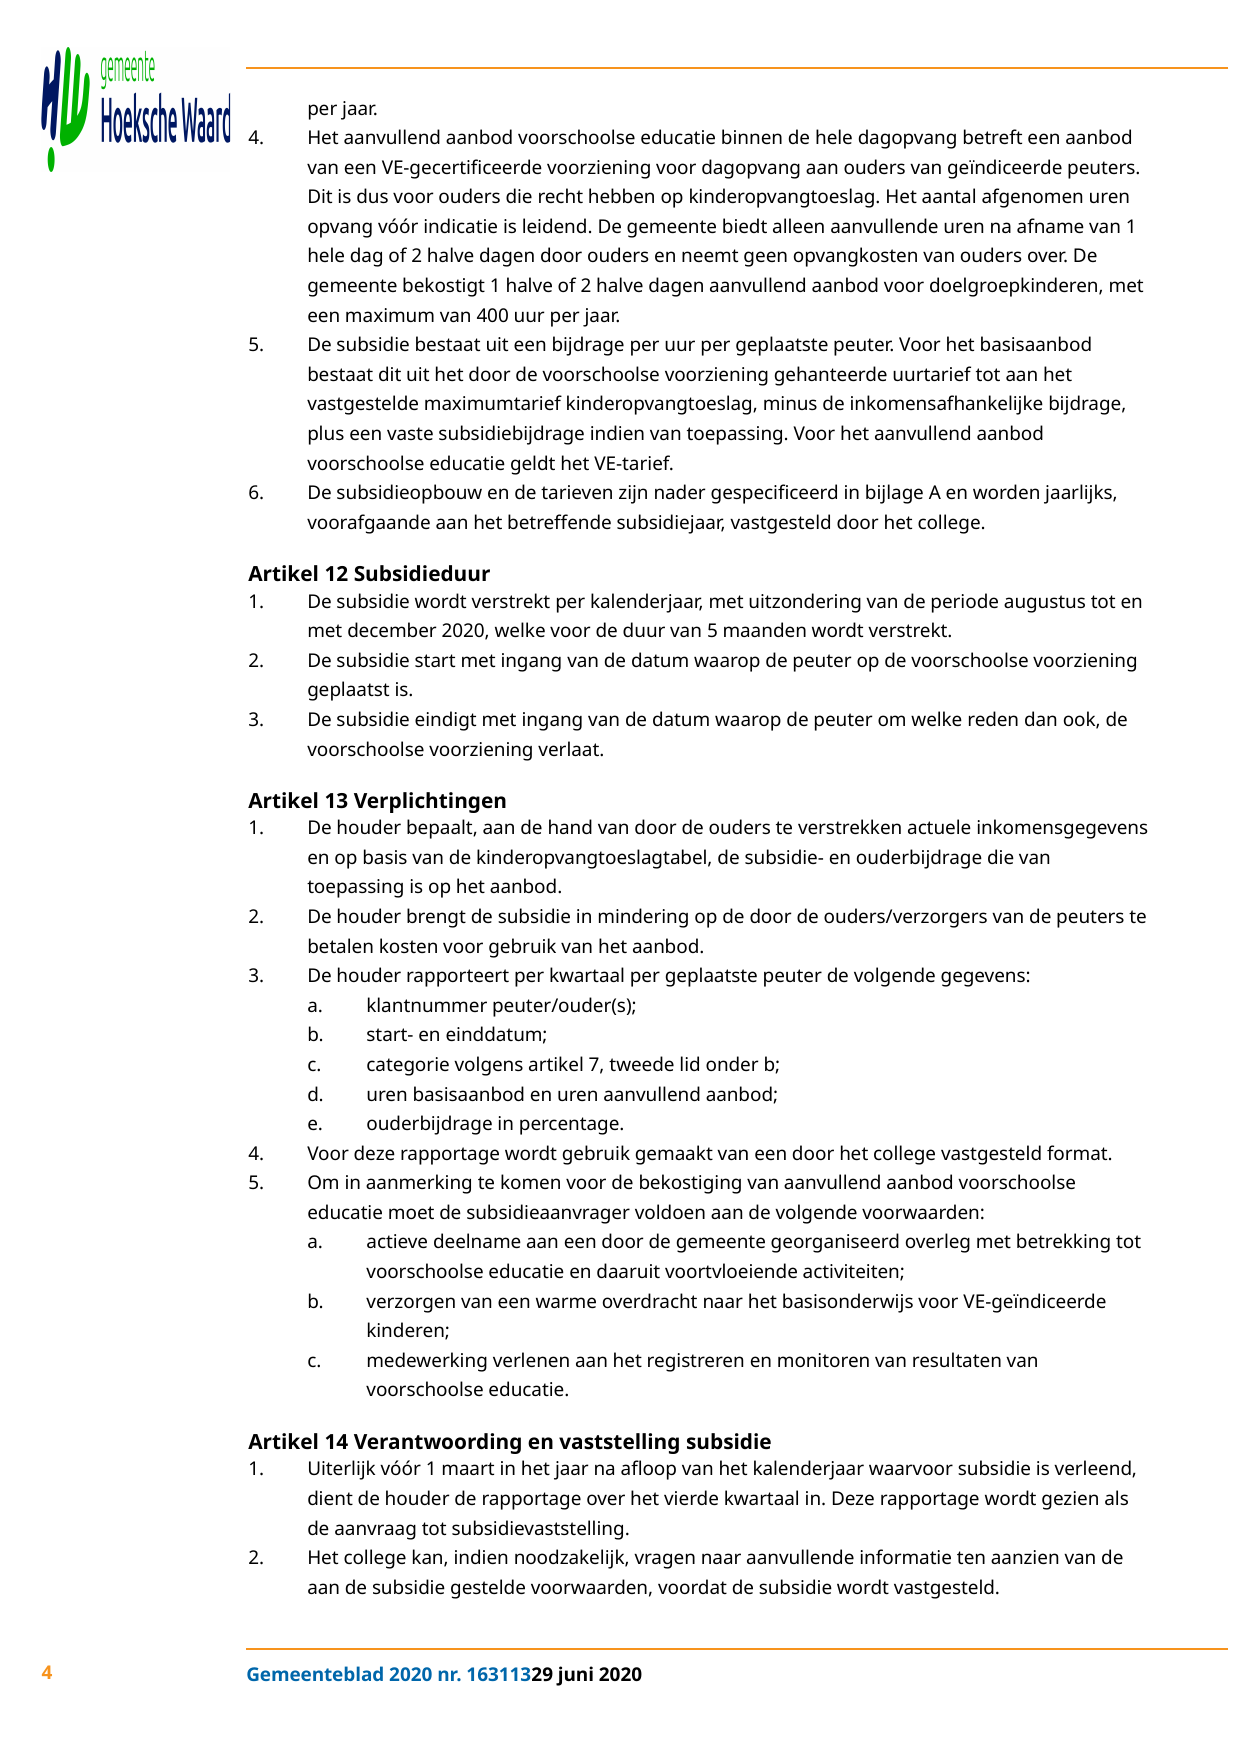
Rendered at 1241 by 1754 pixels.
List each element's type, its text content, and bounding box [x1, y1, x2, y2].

list De houder brengt de subsidie in mindering op de door de ouders/verzorgers van de peuters te betalen kosten voor gebruik van het aanbod. [248, 903, 1152, 959]
list actieve deelname aan een door de gemeente georganiseerd overleg met betrekking tot voorschoolse educatie en daaruit voortvloeiende activiteiten; [307, 1229, 1152, 1284]
list ouderbijdrage in percentage. [307, 1110, 1152, 1136]
text Artikel 14 Verantwoording en vaststelling subsidie [248, 1427, 1152, 1456]
list Voor deze rapportage wordt gebruik gemaakt van een door het college vastgesteld format. [248, 1140, 1152, 1166]
text Artikel 12 Subsidieduur [248, 559, 1152, 588]
list Om in aanmerking te komen voor de bekostiging van aanvullend aanbod voorschoolse educatie moet de subsidieaanvrager voldoen aan de volgende voorwaarden: [248, 1169, 1152, 1225]
list De subsidie bestaat uit een bijdrage per uur per geplaatste peuter. Voor het basisaanbod bestaat dit uit het door de voorschoolse voorziening gehanteerde uurtarief tot aan het vastgestelde maximumtarief kinderopvangtoeslag, minus de inkomensafhankelijke bijdrage, plus een vaste subsidiebijdrage indien van toepassing. Voor het aanvullend aanbod voorschoolse educatie geldt het VE-tarief. [248, 331, 1152, 476]
list per jaar. [248, 95, 1152, 121]
list categorie volgens artikel 7, tweede lid onder b; [307, 1051, 1152, 1077]
picture [41, 47, 231, 172]
list De houder bepaalt, aan de hand van door de ouders te verstrekken actuele inkomensgegevens en op basis van de kinderopvangtoeslagtabel, de subsidie- en ouderbijdrage die van toepassing is op het aanbod. [248, 814, 1152, 899]
list Het college kan, indien noodzakelijk, vragen naar aanvullende informatie ten aanzien van de aan de subsidie gestelde voorwaarden, voordat de subsidie wordt vastgesteld. [248, 1544, 1152, 1599]
list Het aanvullend aanbod voorschoolse educatie binnen de hele dagopvang betreft een aanbod van een VE-gecertificeerde voorziening voor dagopvang aan ouders van geïndiceerde peuters. Dit is dus voor ouders die recht hebben op kinderopvangtoeslag. Het aantal afgenomen uren opvang vóór indicatie is leidend. De gemeente biedt alleen aanvullende uren na afname van 1 hele dag of 2 halve dagen door ouders en neemt geen opvangkosten van ouders over. De gemeente bekostigt 1 halve of 2 halve dagen aanvullend aanbod voor doelgroepkinderen, met een maximum van 400 uur per jaar. [248, 124, 1152, 328]
list De subsidieopbouw en de tarieven zijn nader gespecificeerd in bijlage A en worden jaarlijks, voorafgaande aan het betreffende subsidiejaar, vastgesteld door het college. [248, 479, 1152, 535]
list De houder rapporteert per kwartaal per geplaatste peuter de volgende gegevens: [248, 962, 1152, 988]
list verzorgen van een warme overdracht naar het basisonderwijs voor VE-geïndiceerde kinderen; [307, 1288, 1152, 1343]
list De subsidie eindigt met ingang van de datum waarop de peuter om welke reden dan ook, de voorschoolse voorziening verlaat. [248, 706, 1152, 761]
text Artikel 13 Verplichtingen [248, 786, 1152, 814]
list klantnummer peuter/ouder(s); [307, 992, 1152, 1018]
list uren basisaanbod en uren aanvullend aanbod; [307, 1081, 1152, 1107]
list medewerking verlenen aan het registreren en monitoren van resultaten van voorschoolse educatie. [307, 1347, 1152, 1402]
list Uiterlijk vóór 1 maart in het jaar na afloop van het kalenderjaar waarvoor subsidie is verleend, dient de houder de rapportage over het vierde kwartaal in. Deze rapportage wordt gezien als de aanvraag tot subsidievaststelling. [248, 1456, 1152, 1540]
list De subsidie wordt verstrekt per kalenderjaar, met uitzondering van de periode augustus tot en met december 2020, welke voor de duur van 5 maanden wordt verstrekt. [248, 588, 1152, 643]
list start- en einddatum; [307, 1022, 1152, 1047]
list De subsidie start met ingang van de datum waarop de peuter op de voorschoolse voorziening geplaatst is. [248, 647, 1152, 702]
